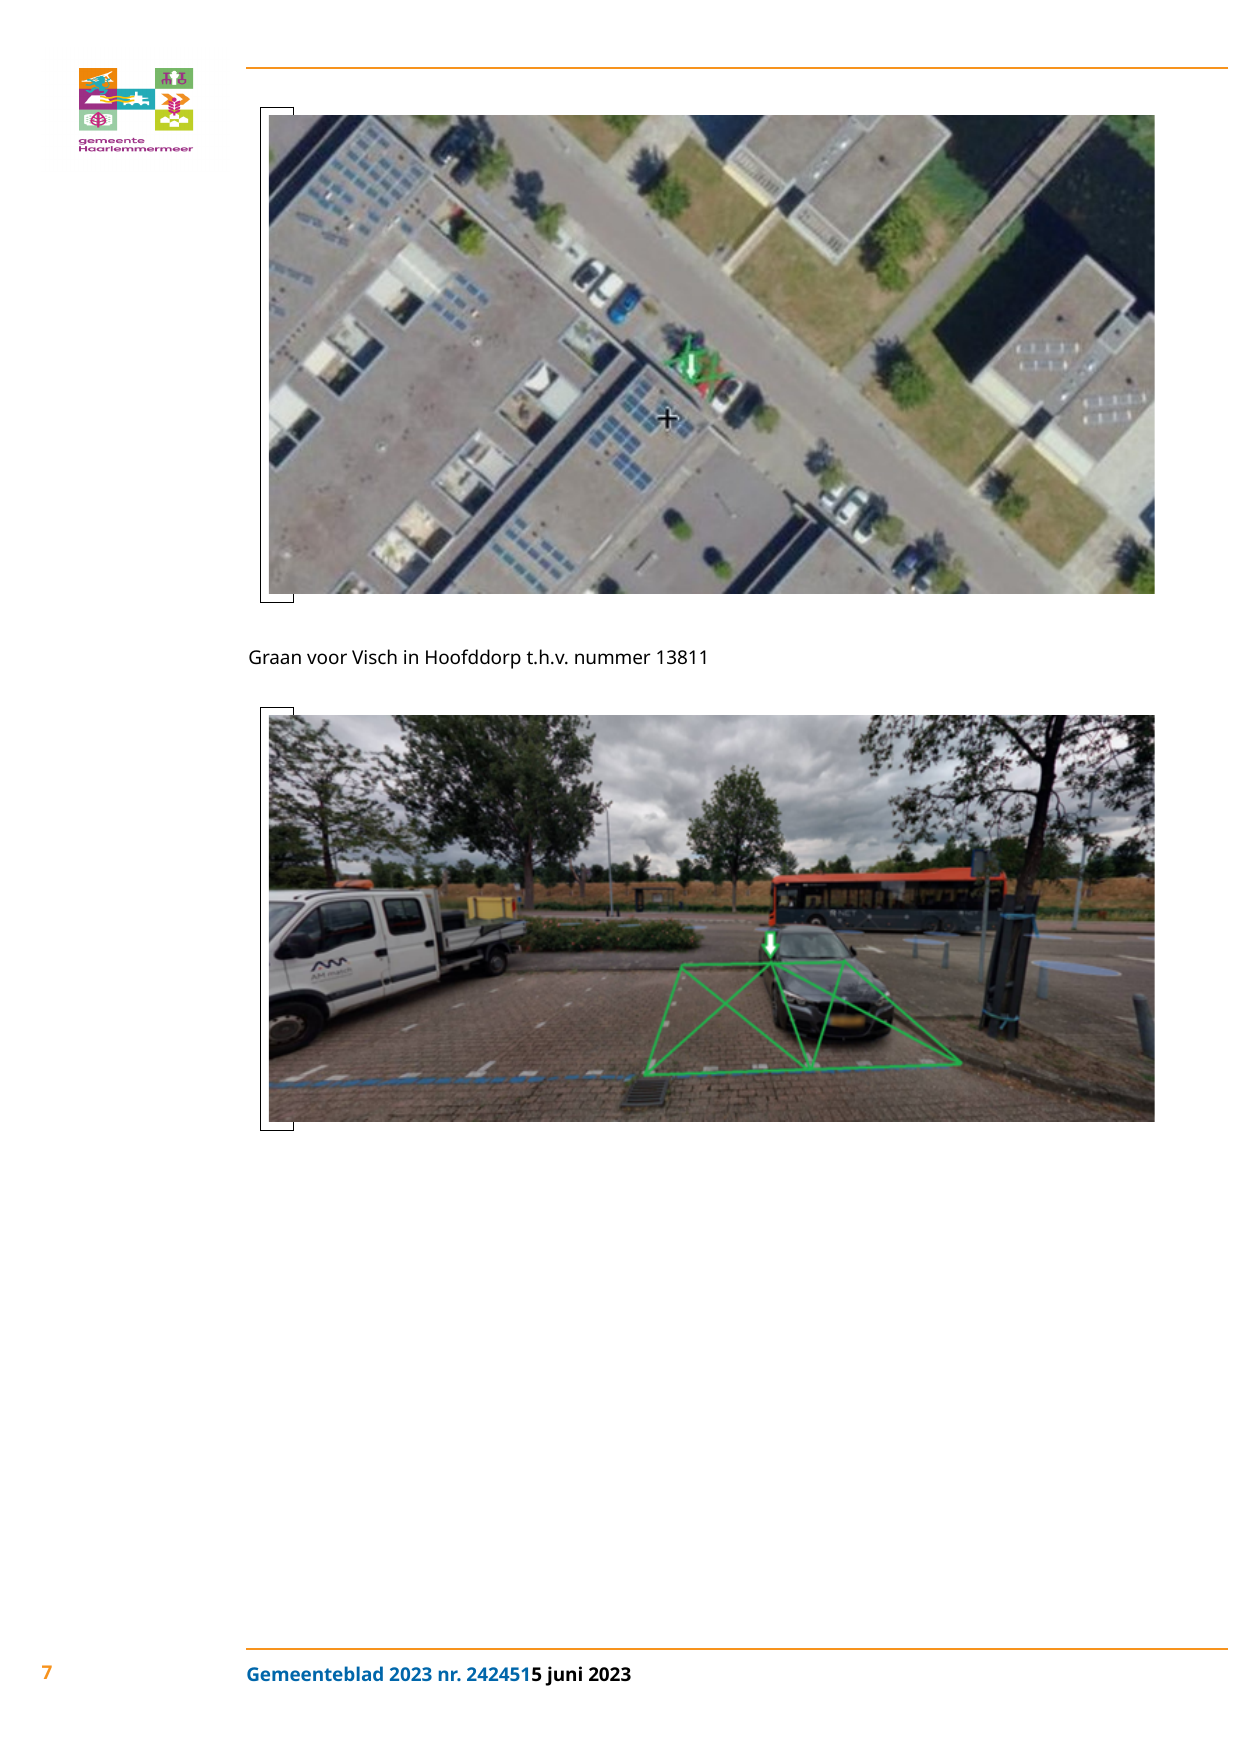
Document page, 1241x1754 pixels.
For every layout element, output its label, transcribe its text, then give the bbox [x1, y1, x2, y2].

picture [41, 47, 231, 172]
picture [268, 115, 1155, 594]
text Graan voor Visch in Hoofddorp t.h.v. nummer 13811 [248, 644, 1152, 670]
picture [268, 715, 1155, 1122]
